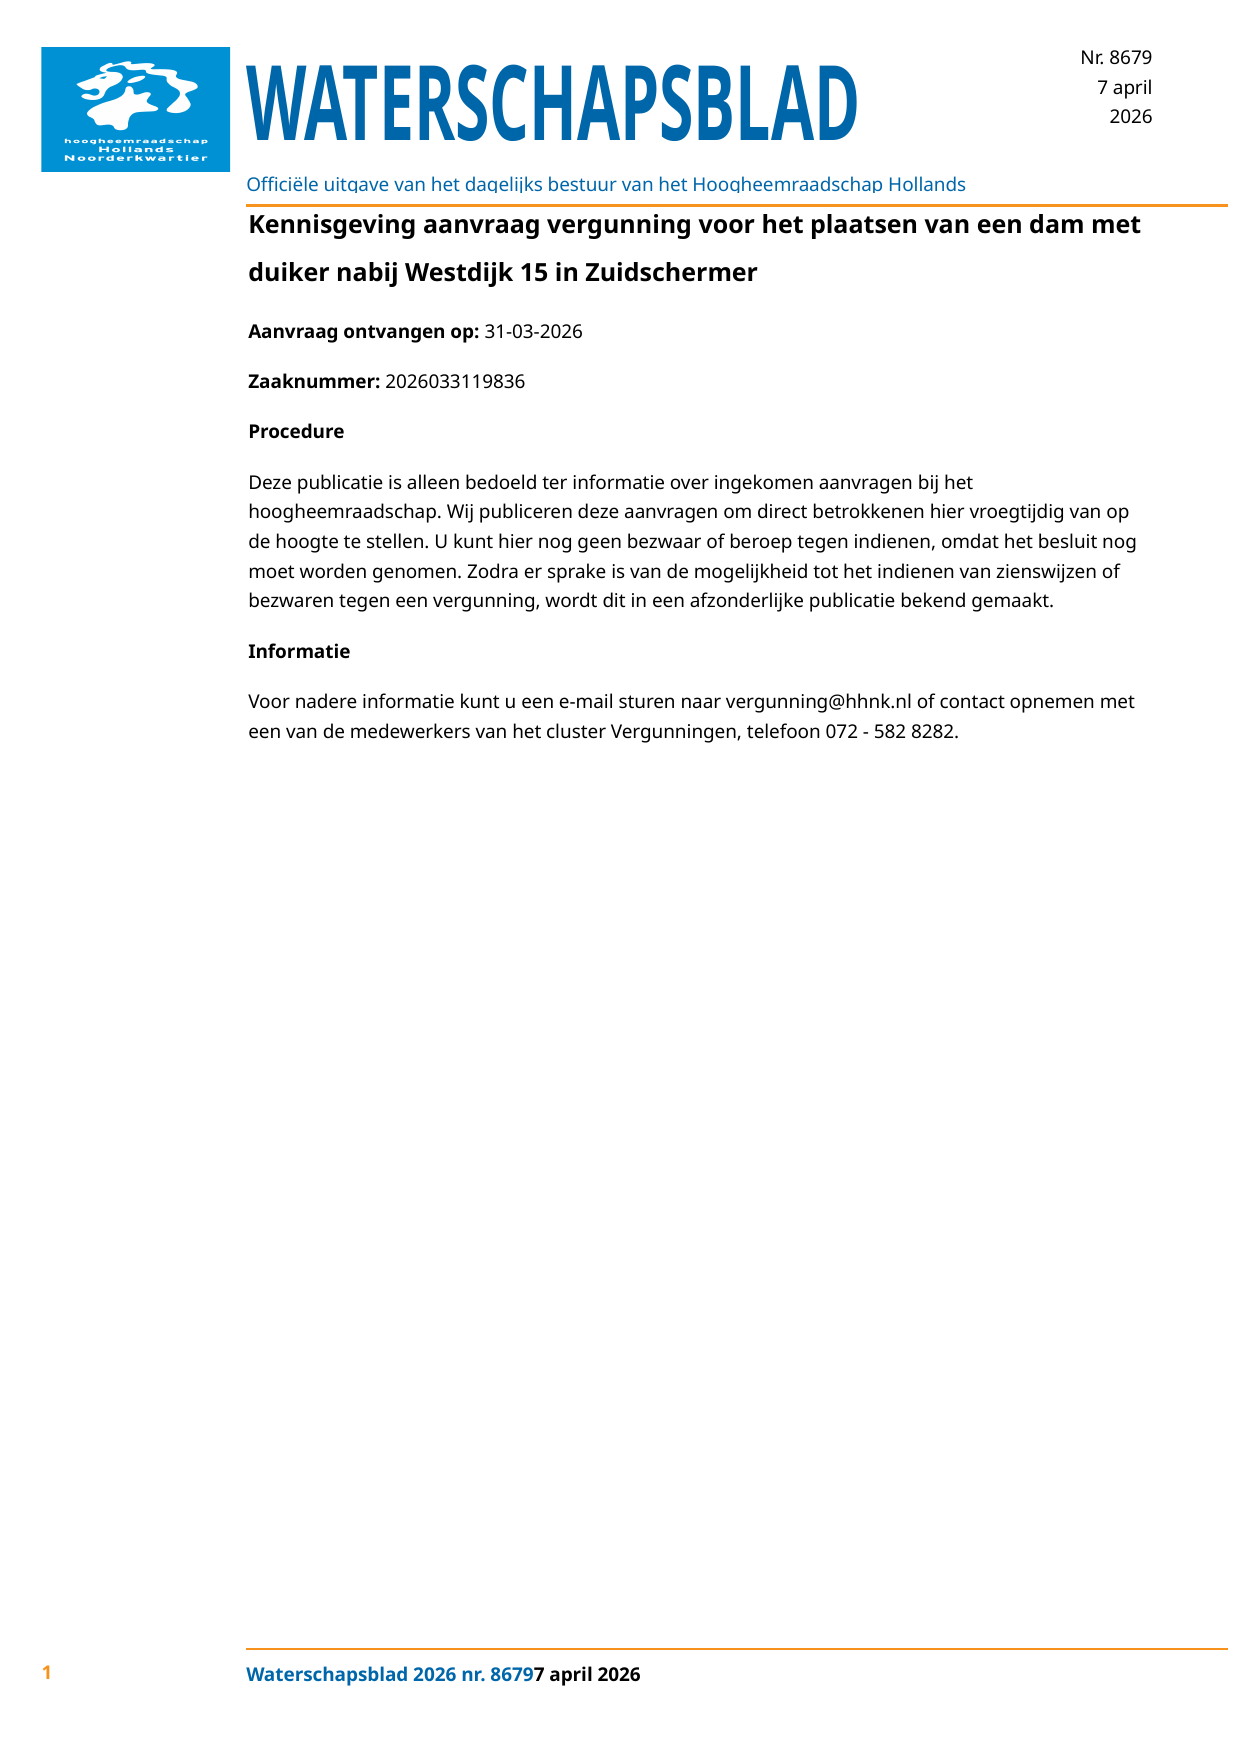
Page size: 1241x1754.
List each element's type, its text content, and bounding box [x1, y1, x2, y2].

text Informatie [248, 638, 1152, 664]
text Kennisgeving aanvraag vergunning voor het plaatsen van een dam met duiker nabij Westdijk 15 in Zuidschermer [248, 207, 1152, 288]
picture [78, 64, 122, 99]
picture [88, 87, 157, 130]
text Voor nadere informatie kunt u een e-mail sturen naar vergunning@hhnk.nl of contact opnemen met een van de medewerkers van het cluster Vergunningen, telefoon 072 - 582 8282. [248, 688, 1152, 744]
text Deze publicatie is alleen bedoeld ter informatie over ingekomen aanvragen bij het hoogheemraadschap. Wij publiceren deze aanvragen om direct betrokkenen hier vroegtijdig van op de hoogte te stellen. U kunt hier nog geen bezwaar of beroep tegen indienen, omdat het besluit nog moet worden genomen. Zodra er sprake is van de mogelijkheid tot het indienen van zienswijzen of bezwaren tegen een vergunning, wordt dit in een afzonderlijke publicatie bekend gemaakt. [248, 469, 1152, 613]
text Aanvraag ontvangen op: 31-03-2026 [248, 318, 1152, 344]
text Procedure [248, 419, 1152, 444]
picture [129, 76, 144, 82]
picture [118, 62, 197, 112]
text Zaaknummer: 2026033119836 [248, 368, 1152, 394]
